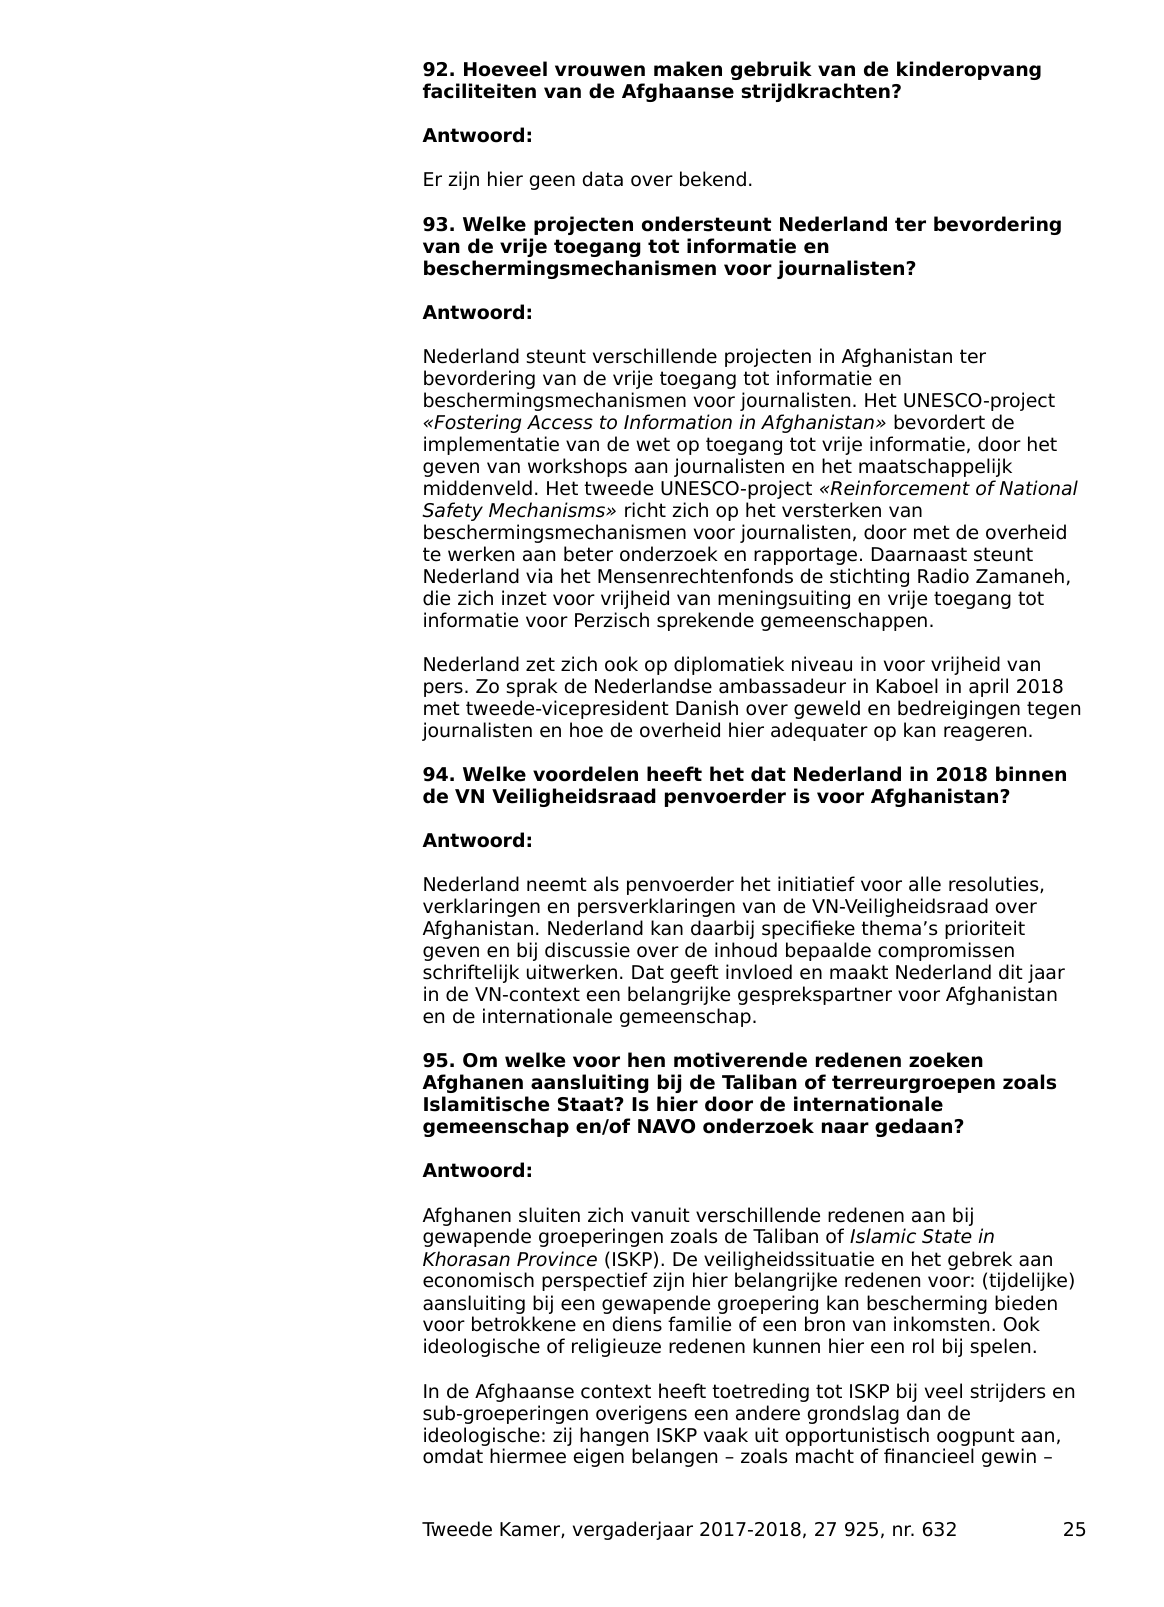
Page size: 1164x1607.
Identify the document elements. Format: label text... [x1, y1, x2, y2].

text Nederland steunt verschillende projecten in Afghanistan ter bevordering van de vrije toegang tot informatie en beschermingsmechanismen voor journalisten. Het UNESCO-project «Fostering Access to Information in Afghanistan» bevordert de implementatie van de wet op toegang tot vrije informatie, door het geven van workshops aan journalisten en het maatschappelijk middenveld. Het tweede UNESCO-project «Reinforcement of National Safety Mechanisms» richt zich op het versterken van beschermingsmechanismen voor journalisten, door met de overheid te werken aan beter onderzoek en rapportage. Daarnaast steunt Nederland via het Mensenrechtenfonds de stichting Radio Zamaneh, die zich inzet voor vrijheid van meningsuiting en vrije toegang tot informatie voor Perzisch sprekende gemeenschappen. [422, 346, 1087, 632]
subtitle Antwoord: [422, 1160, 1087, 1182]
subtitle Antwoord: [422, 125, 1087, 147]
subtitle 93. Welke projecten ondersteunt Nederland ter bevordering van de vrije toegang tot informatie en beschermingsmechanismen voor journalisten? [422, 213, 1087, 279]
subtitle Antwoord: [422, 830, 1087, 852]
text Afghanen sluiten zich vanuit verschillende redenen aan bij gewapende groeperingen zoals de Taliban of Islamic State in Khorasan Province (ISKP). De veiligheidssituatie en het gebrek aan economisch perspectief zijn hier belangrijke redenen voor: (tijdelijke) aansluiting bij een gewapende groepering kan bescherming bieden voor betrokkene en diens familie of een bron van inkomsten. Ook ideologische of religieuze redenen kunnen hier een rol bij spelen. [422, 1204, 1087, 1358]
subtitle Antwoord: [422, 302, 1087, 324]
text Nederland neemt als penvoerder het initiatief voor alle resoluties, verklaringen en persverklaringen van de VN-Veiligheidsraad over Afghanistan. Nederland kan daarbij specifieke thema’s prioriteit geven en bij discussie over de inhoud bepaalde compromissen schriftelijk uitwerken. Dat geeft invloed en maakt Nederland dit jaar in de VN-context een belangrijke gesprekspartner voor Afghanistan en de internationale gemeenschap. [422, 874, 1087, 1028]
subtitle 92. Hoeveel vrouwen maken gebruik van de kinderopvang faciliteiten van de Afghaanse strijdkrachten? [422, 59, 1087, 103]
subtitle 94. Welke voordelen heeft het dat Nederland in 2018 binnen de VN Veiligheidsraad penvoerder is voor Afghanistan? [422, 764, 1087, 808]
subtitle 95. Om welke voor hen motiverende redenen zoeken Afghanen aansluiting bij de Taliban of terreurgroepen zoals Islamitische Staat? Is hier door de internationale gemeenschap en/of NAVO onderzoek naar gedaan? [422, 1050, 1087, 1138]
text Nederland zet zich ook op diplomatiek niveau in voor vrijheid van pers. Zo sprak de Nederlandse ambassadeur in Kaboel in april 2018 met tweede-vicepresident Danish over geweld en bedreigingen tegen journalisten en hoe de overheid hier adequater op kan reageren. [422, 654, 1087, 742]
text Er zijn hier geen data over bekend. [422, 169, 1087, 191]
text In de Afghaanse context heeft toetreding tot ISKP bij veel strijders en sub-groeperingen overigens een andere grondslag dan de ideologische: zij hangen ISKP vaak uit opportunistisch oogpunt aan, omdat hiermee eigen belangen – zoals macht of financieel gewin – [422, 1381, 1087, 1468]
